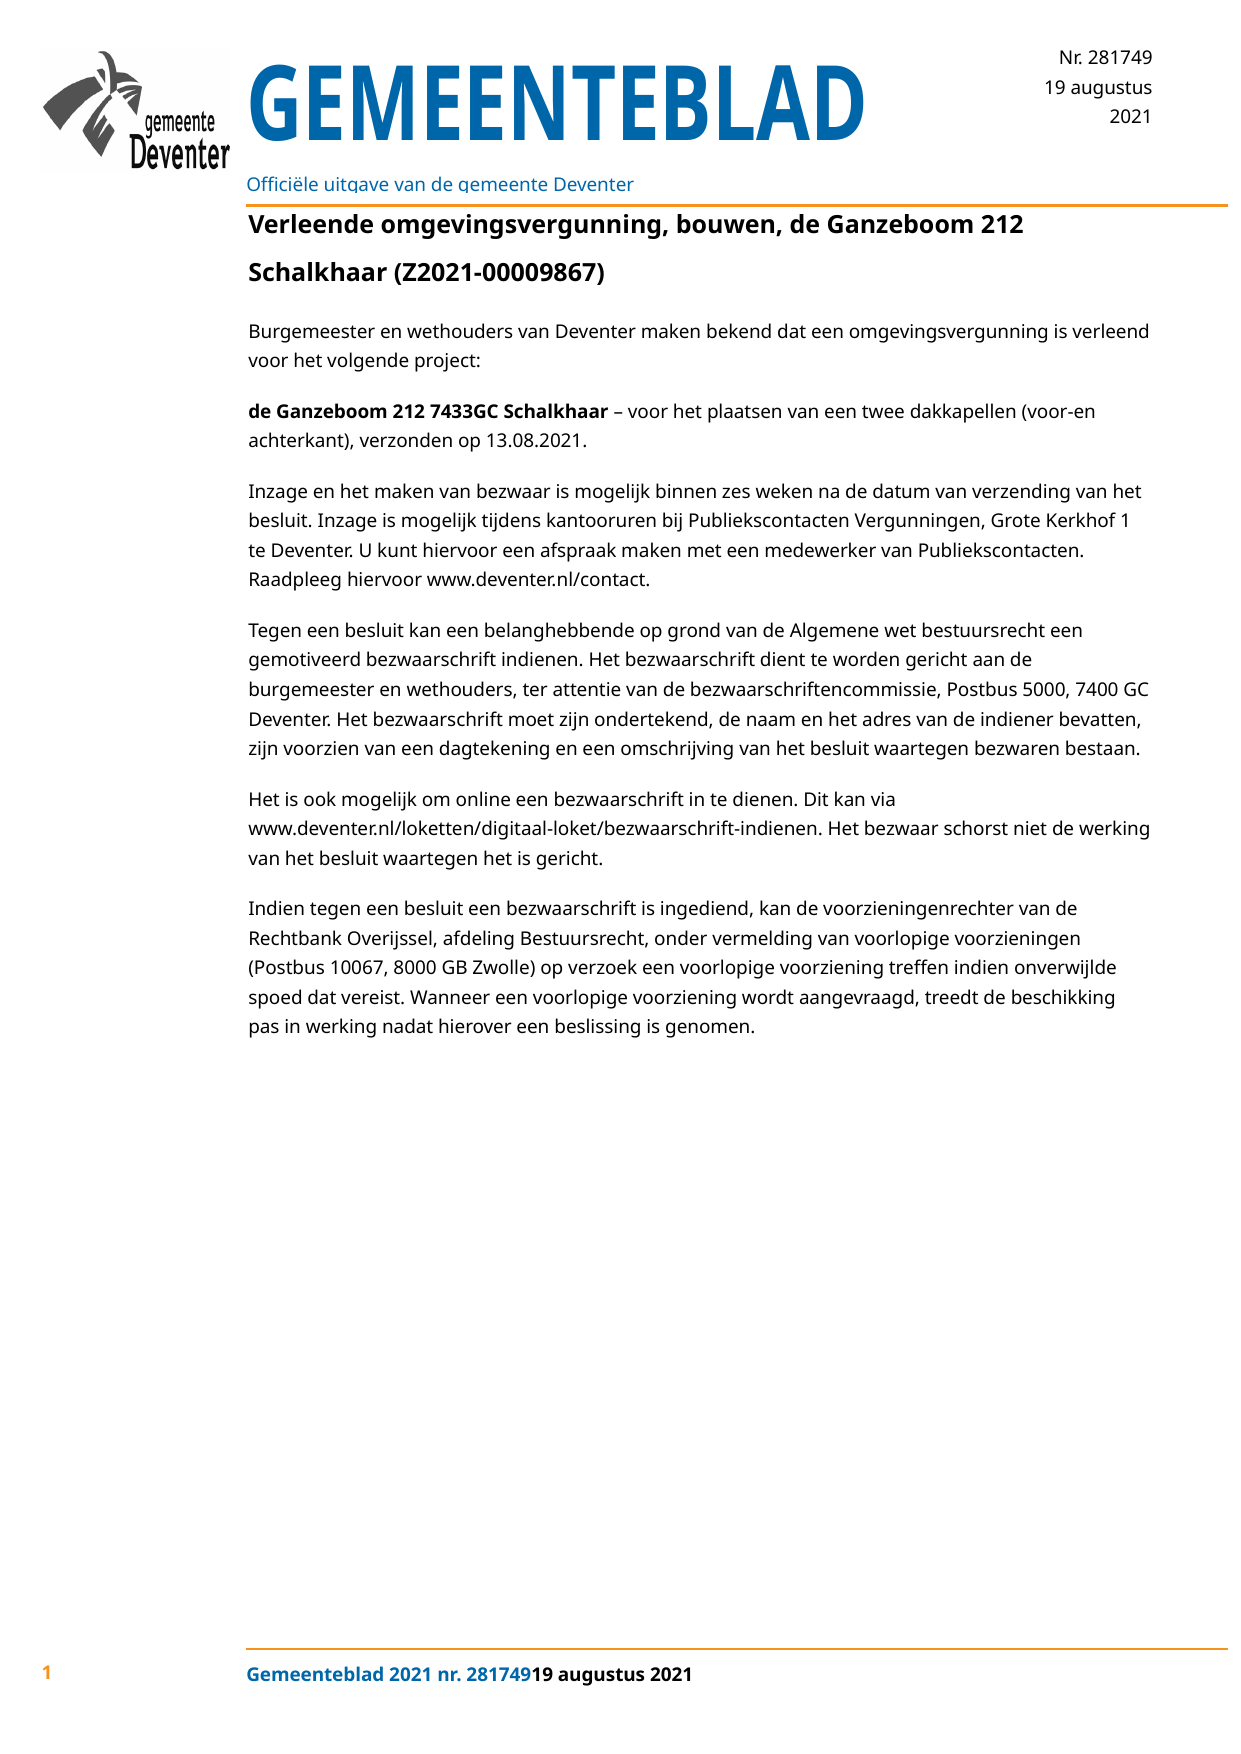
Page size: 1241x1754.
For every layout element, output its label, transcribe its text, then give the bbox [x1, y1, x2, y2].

picture [41, 47, 231, 172]
text Indien tegen een besluit een bezwaarschrift is ingediend, kan de voorzieningenrechter van de Rechtbank Overijssel, afdeling Bestuursrecht, onder vermelding van voorlopige voorzieningen (Postbus 10067, 8000 GB Zwolle) op verzoek een voorlopige voorziening treffen indien onverwijlde spoed dat vereist. Wanneer een voorlopige voorziening wordt aangevraagd, treedt de beschikking pas in werking nadat hierover een beslissing is genomen. [248, 895, 1152, 1039]
text Inzage en het maken van bezwaar is mogelijk binnen zes weken na de datum van verzending van het besluit. Inzage is mogelijk tijdens kantooruren bij Publiekscontacten Vergunningen, Grote Kerkhof 1 te Deventer. U kunt hiervoor een afspraak maken met een medewerker van Publiekscontacten. Raadpleeg hiervoor www.deventer.nl/contact. [248, 478, 1152, 592]
text Het is ook mogelijk om online een bezwaarschrift in te dienen. Dit kan via www.deventer.nl/loketten/digitaal-loket/bezwaarschrift-indienen. Het bezwaar schorst niet de werking van het besluit waartegen het is gericht. [248, 786, 1152, 871]
text Burgemeester en wethouders van Deventer maken bekend dat een omgevingsvergunning is verleend voor het volgende project: [248, 318, 1152, 373]
text Verleende omgevingsvergunning, bouwen, de Ganzeboom 212 Schalkhaar (Z2021-00009867) [248, 207, 1152, 288]
text Tegen een besluit kan een belanghebbende op grond van de Algemene wet bestuursrecht een gemotiveerd bezwaarschrift indienen. Het bezwaarschrift dient te worden gericht aan de burgemeester en wethouders, ter attentie van de bezwaarschriftencommissie, Postbus 5000, 7400 GC Deventer. Het bezwaarschrift moet zijn ondertekend, de naam en het adres van de indiener bevatten, zijn voorzien van een dagtekening en een omschrijving van het besluit waartegen bezwaren bestaan. [248, 617, 1152, 761]
text de Ganzeboom 212 7433GC Schalkhaar – voor het plaatsen van een twee dakkapellen (voor-en achterkant), verzonden op 13.08.2021. [248, 398, 1152, 453]
